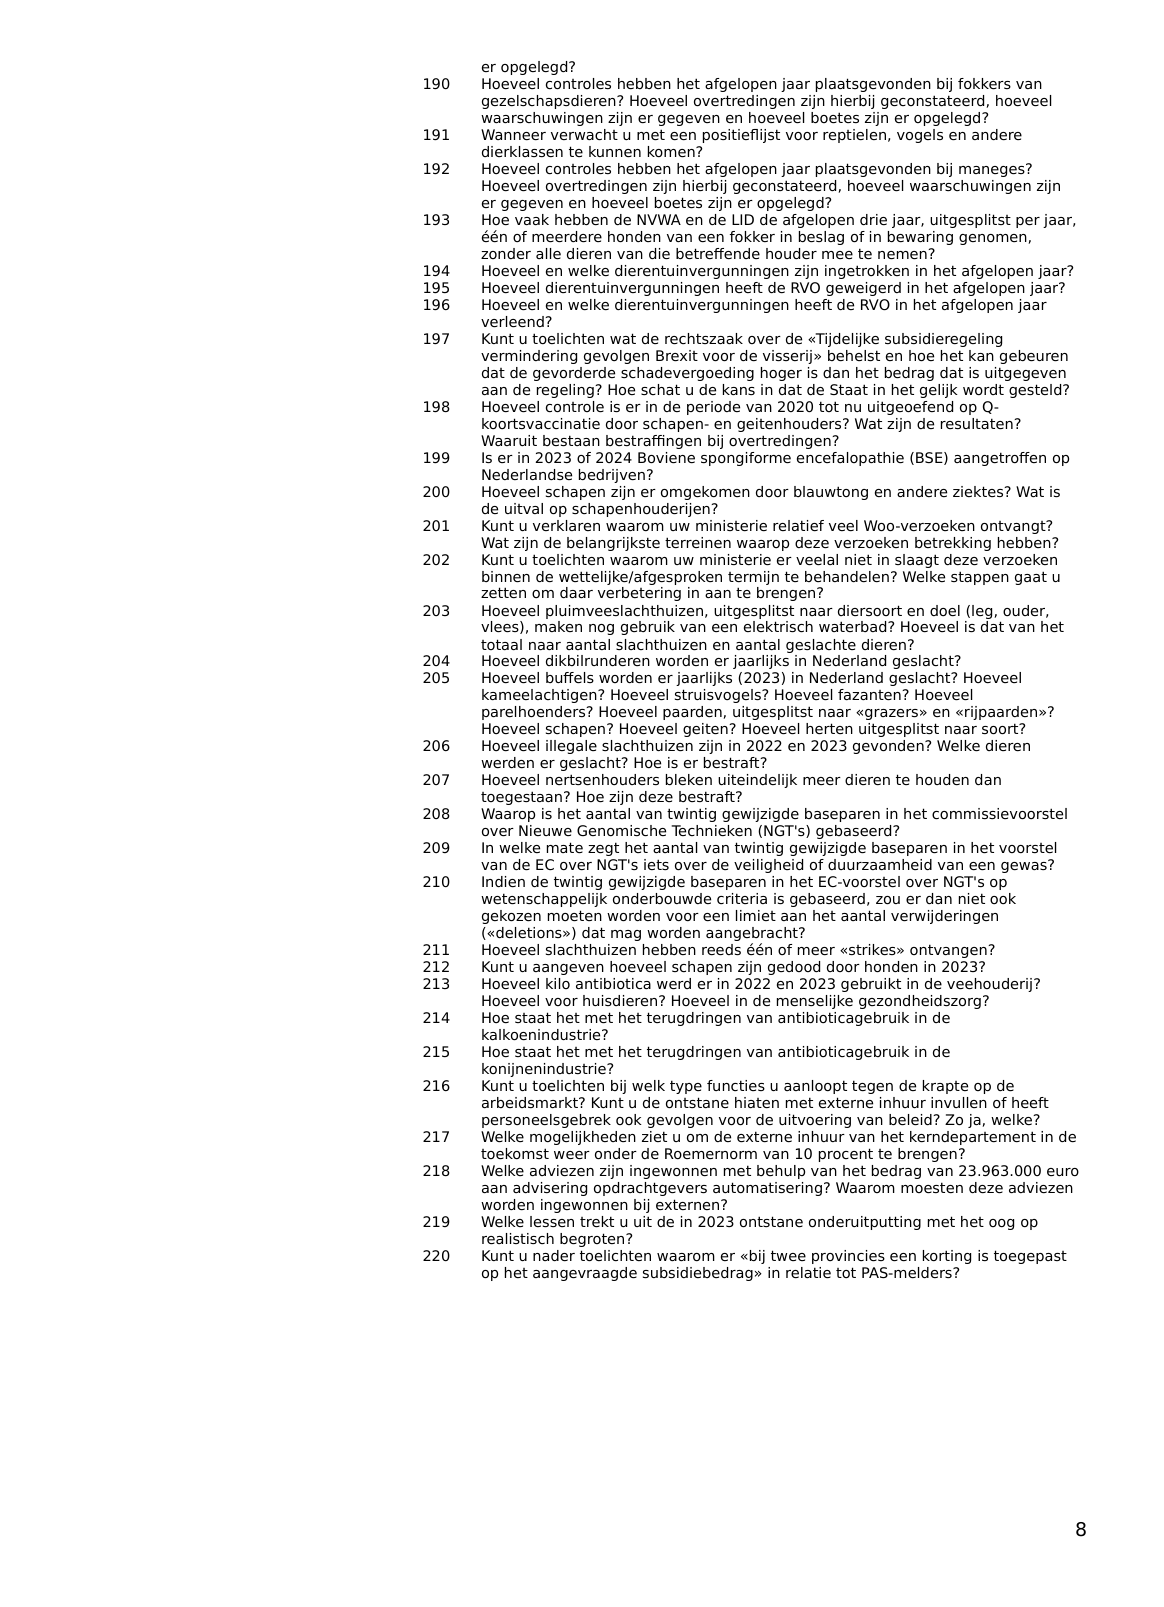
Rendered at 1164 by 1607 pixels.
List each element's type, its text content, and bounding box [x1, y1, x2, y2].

table_cell Kunt u toelichten waarom uw ministerie er veelal niet in slaagt deze verzoeken binnen de wettelijke/afgesproken termijn te behandelen? Welke stappen gaat u zetten om daar verbetering in aan te brengen? [475, 551, 1087, 602]
table_cell Hoeveel slachthuizen hebben reeds één of meer «strikes» ontvangen? [475, 942, 1087, 959]
table_cell 209 [422, 840, 475, 874]
table_cell Hoeveel kilo antibiotica werd er in 2022 en 2023 gebruikt in de veehouderij? Hoeveel voor huisdieren? Hoeveel in de menselijke gezondheidszorg? [475, 976, 1087, 1010]
table_cell Kunt u aangeven hoeveel schapen zijn gedood door honden in 2023? [475, 959, 1087, 976]
table_cell 212 [422, 959, 475, 976]
table_cell Is er in 2023 of 2024 Boviene spongiforme encefalopathie (BSE) aangetroffen op Nederlandse bedrijven? [475, 450, 1087, 483]
table_cell 199 [422, 450, 475, 483]
table_cell Hoeveel controles hebben het afgelopen jaar plaatsgevonden bij maneges? Hoeveel overtredingen zijn hierbij geconstateerd, hoeveel waarschuwingen zijn er gegeven en hoeveel boetes zijn er opgelegd? [475, 161, 1087, 212]
table_cell Hoeveel buffels worden er jaarlijks (2023) in Nederland geslacht? Hoeveel kameelachtigen? Hoeveel struisvogels? Hoeveel fazanten? Hoeveel parelhoenders? Hoeveel paarden, uitgesplitst naar «grazers» en «rijpaarden»? Hoeveel schapen? Hoeveel geiten? Hoeveel herten uitgesplitst naar soort? [475, 670, 1087, 738]
table_cell Welke adviezen zijn ingewonnen met behulp van het bedrag van 23.963.000 euro aan advisering opdrachtgevers automatisering? Waarom moesten deze adviezen worden ingewonnen bij externen? [475, 1163, 1087, 1214]
table_cell 213 [422, 976, 475, 1010]
table_cell er opgelegd? [475, 59, 1087, 76]
table_cell 197 [422, 331, 475, 399]
table_cell 214 [422, 1010, 475, 1044]
table_cell 218 [422, 1163, 475, 1214]
table_cell Hoe vaak hebben de NVWA en de LID de afgelopen drie jaar, uitgesplitst per jaar, één of meerdere honden van een fokker in beslag of in bewaring genomen, zonder alle dieren van die betreffende houder mee te nemen? [475, 212, 1087, 263]
table_cell 206 [422, 738, 475, 772]
table_cell Hoeveel dierentuinvergunningen heeft de RVO geweigerd in het afgelopen jaar? [475, 280, 1087, 297]
table_cell 217 [422, 1129, 475, 1163]
table_cell Hoeveel pluimveeslachthuizen, uitgesplitst naar diersoort en doel (leg, ouder, vlees), maken nog gebruik van een elektrisch waterbad? Hoeveel is dat van het totaal naar aantal slachthuizen en aantal geslachte dieren? [475, 603, 1087, 653]
table_cell 211 [422, 942, 475, 959]
table_cell 205 [422, 670, 475, 738]
table_cell 216 [422, 1078, 475, 1129]
table_cell 204 [422, 653, 475, 670]
table_cell 208 [422, 806, 475, 840]
table_cell Wanneer verwacht u met een positieflijst voor reptielen, vogels en andere dierklassen te kunnen komen? [475, 127, 1087, 161]
table_cell Hoeveel schapen zijn er omgekomen door blauwtong en andere ziektes? Wat is de uitval op schapenhouderijen? [475, 484, 1087, 517]
table_cell 207 [422, 772, 475, 806]
table_cell 215 [422, 1044, 475, 1078]
table_cell Hoeveel nertsenhouders bleken uiteindelijk meer dieren te houden dan toegestaan? Hoe zijn deze bestraft? [475, 772, 1087, 806]
table_cell 220 [422, 1248, 475, 1282]
table_cell 201 [422, 518, 475, 551]
table_cell Hoe staat het met het terugdringen van antibioticagebruik in de konijnenindustrie? [475, 1044, 1087, 1078]
table_cell Hoeveel dikbilrunderen worden er jaarlijks in Nederland geslacht? [475, 653, 1087, 670]
table_cell Hoeveel en welke dierentuinvergunningen heeft de RVO in het afgelopen jaar verleend? [475, 297, 1087, 331]
table_cell Kunt u verklaren waarom uw ministerie relatief veel Woo-verzoeken ontvangt? Wat zijn de belangrijkste terreinen waarop deze verzoeken betrekking hebben? [475, 518, 1087, 551]
table_cell Welke lessen trekt u uit de in 2023 ontstane onderuitputting met het oog op realistisch begroten? [475, 1214, 1087, 1248]
table_cell Welke mogelijkheden ziet u om de externe inhuur van het kerndepartement in de toekomst weer onder de Roemernorm van 10 procent te brengen? [475, 1129, 1087, 1163]
table_cell 191 [422, 127, 475, 161]
table_cell Indien de twintig gewijzigde baseparen in het EC-voorstel over NGT's op wetenschappelijk onderbouwde criteria is gebaseerd, zou er dan niet ook gekozen moeten worden voor een limiet aan het aantal verwijderingen («deletions») dat mag worden aangebracht? [475, 874, 1087, 942]
table_cell Waarop is het aantal van twintig gewijzigde baseparen in het commissievoorstel over Nieuwe Genomische Technieken (NGT's) gebaseerd? [475, 806, 1087, 840]
table_cell Kunt u toelichten wat de rechtszaak over de «Tijdelijke subsidieregeling vermindering gevolgen Brexit voor de visserij» behelst en hoe het kan gebeuren dat de gevorderde schadevergoeding hoger is dan het bedrag dat is uitgegeven aan de regeling? Hoe schat u de kans in dat de Staat in het gelijk wordt gesteld? [475, 331, 1087, 399]
table_cell Hoe staat het met het terugdringen van antibioticagebruik in de kalkoenindustrie? [475, 1010, 1087, 1044]
table_cell [422, 59, 475, 76]
table_cell 219 [422, 1214, 475, 1248]
table_cell In welke mate zegt het aantal van twintig gewijzigde baseparen in het voorstel van de EC over NGT's iets over de veiligheid of duurzaamheid van een gewas? [475, 840, 1087, 874]
table_cell Kunt u toelichten bij welk type functies u aanloopt tegen de krapte op de arbeidsmarkt? Kunt u de ontstane hiaten met externe inhuur invullen of heeft personeelsgebrek ook gevolgen voor de uitvoering van beleid? Zo ja, welke? [475, 1078, 1087, 1129]
table_cell 192 [422, 161, 475, 212]
table_cell Kunt u nader toelichten waarom er «bij twee provincies een korting is toegepast op het aangevraagde subsidiebedrag» in relatie tot PAS-melders? [475, 1248, 1087, 1282]
table_cell 193 [422, 212, 475, 263]
table_cell 195 [422, 280, 475, 297]
table_cell 198 [422, 399, 475, 449]
table_cell Hoeveel controle is er in de periode van 2020 tot nu uitgeoefend op Q-koortsvaccinatie door schapen- en geitenhouders? Wat zijn de resultaten? Waaruit bestaan bestraffingen bij overtredingen? [475, 399, 1087, 449]
table_cell 202 [422, 551, 475, 602]
table_cell 196 [422, 297, 475, 331]
table_cell 203 [422, 603, 475, 653]
table_cell 210 [422, 874, 475, 942]
table_cell 190 [422, 76, 475, 127]
table_cell Hoeveel controles hebben het afgelopen jaar plaatsgevonden bij fokkers van gezelschapsdieren? Hoeveel overtredingen zijn hierbij geconstateerd, hoeveel waarschuwingen zijn er gegeven en hoeveel boetes zijn er opgelegd? [475, 76, 1087, 127]
table_cell Hoeveel illegale slachthuizen zijn in 2022 en 2023 gevonden? Welke dieren werden er geslacht? Hoe is er bestraft? [475, 738, 1087, 772]
table_cell 194 [422, 263, 475, 280]
table_cell Hoeveel en welke dierentuinvergunningen zijn ingetrokken in het afgelopen jaar? [475, 263, 1087, 280]
table_cell 200 [422, 484, 475, 517]
